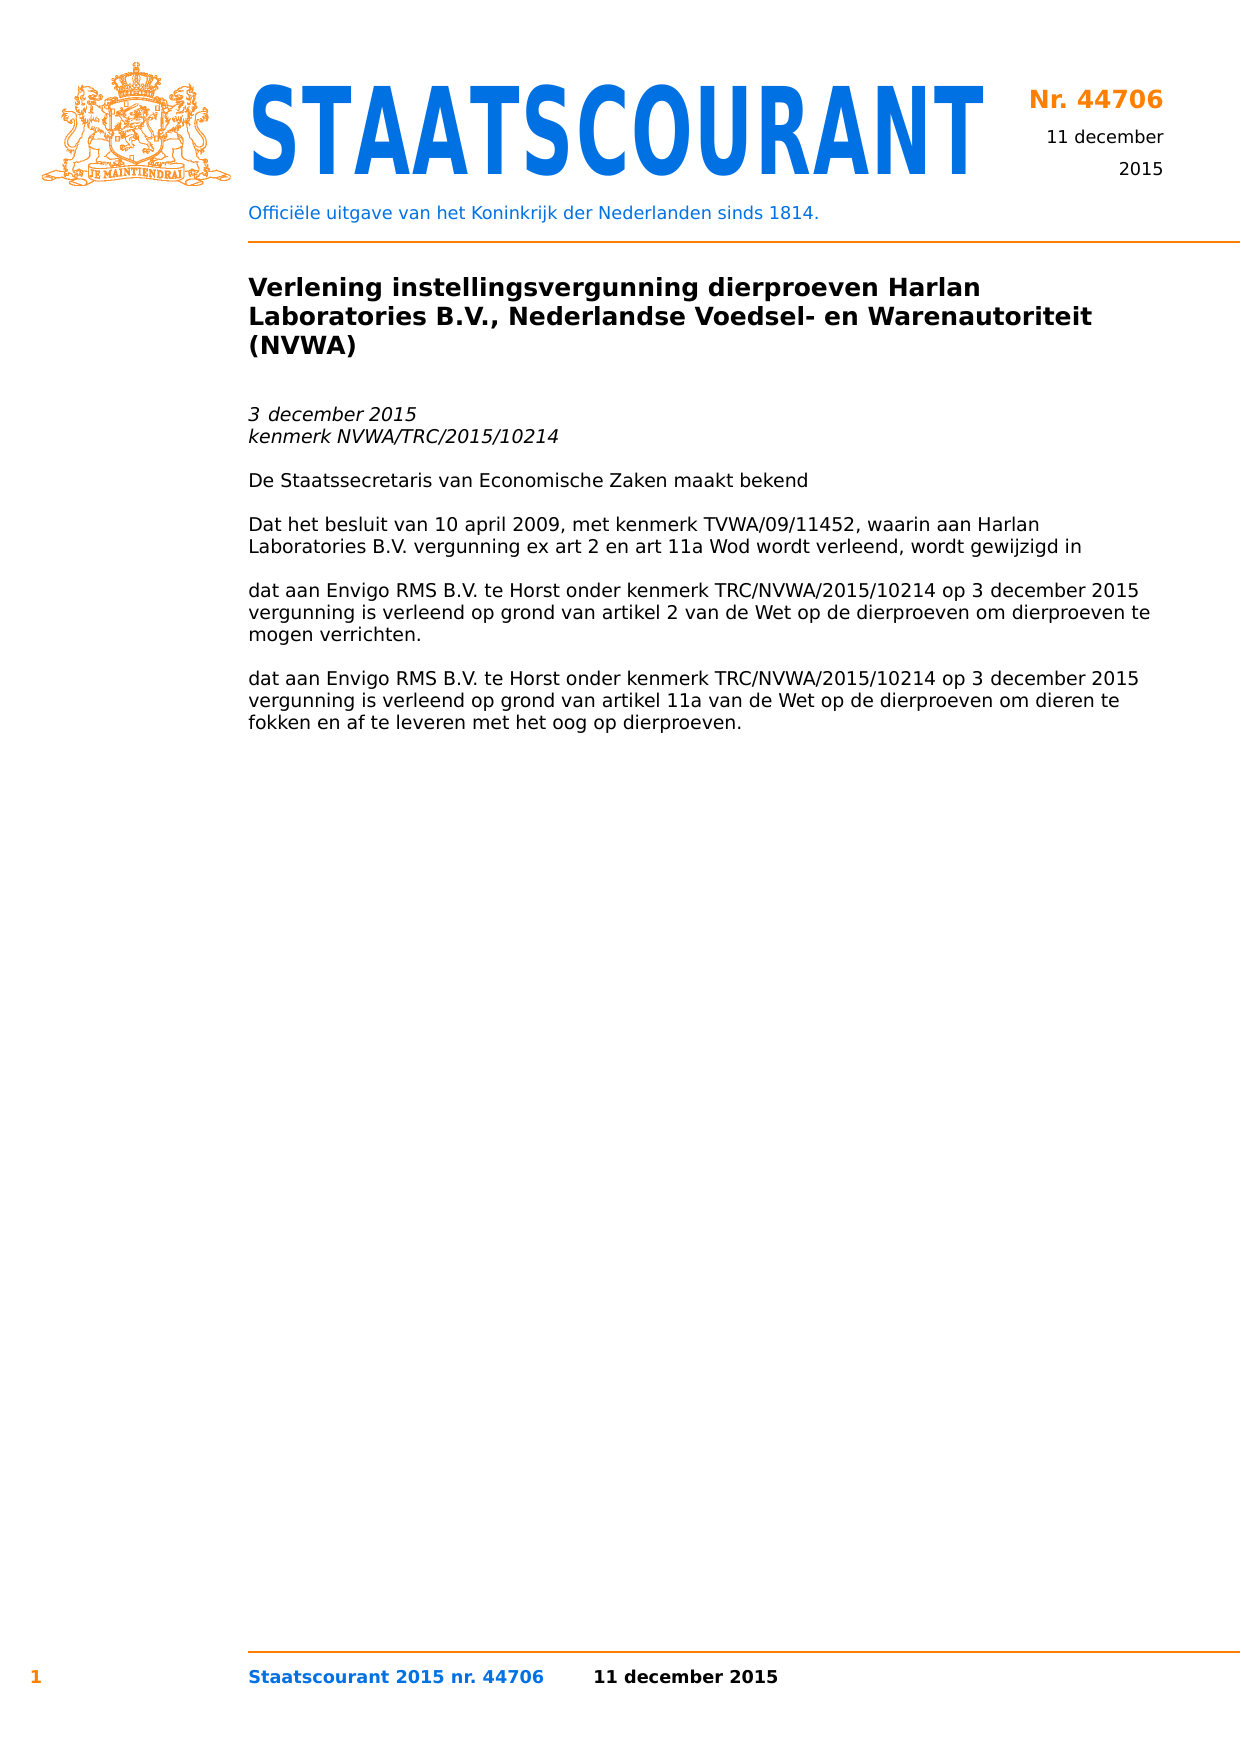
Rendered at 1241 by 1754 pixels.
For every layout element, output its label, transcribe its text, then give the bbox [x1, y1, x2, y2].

text De Staatssecretaris van Economische Zaken maakt bekend [248, 470, 1163, 492]
text 3 december 2015 [248, 404, 1163, 426]
table_cell 11 december [998, 121, 1240, 153]
table_header STAATSCOURANT [248, 62, 998, 203]
table_cell 2015 [998, 153, 1240, 203]
table_header Nr. 44706 [998, 62, 1240, 121]
text dat aan Envigo RMS B.V. te Horst onder kenmerk TRC/NVWA/2015/10214 op 3 december 2015 vergunning is verleend op grond van artikel 11a van de Wet op de dierproeven om dieren te fokken en af te leveren met het oog op dierproeven. [248, 668, 1163, 733]
picture [41, 62, 231, 186]
text kenmerk NVWA/TRC/2015/10214 [248, 426, 1163, 448]
text Dat het besluit van 10 april 2009, met kenmerk TVWA/09/11452, waarin aan Harlan Laboratories B.V. vergunning ex art 2 en art 11a Wod wordt verleend, wordt gewijzigd in [248, 514, 1163, 558]
table_header [25, 62, 248, 241]
subtitle Verlening instellingsvergunning dierproeven Harlan Laboratories B.V., Nederlandse Voedsel- en Warenautoriteit (NVWA) [248, 273, 1163, 361]
text dat aan Envigo RMS B.V. te Horst onder kenmerk TRC/NVWA/2015/10214 op 3 december 2015 vergunning is verleend op grond van artikel 2 van de Wet op de dierproeven om dierproeven te mogen verrichten. [248, 580, 1163, 646]
table_cell Officiële uitgave van het Koninkrijk der Nederlanden sinds 1814. [248, 203, 1240, 241]
